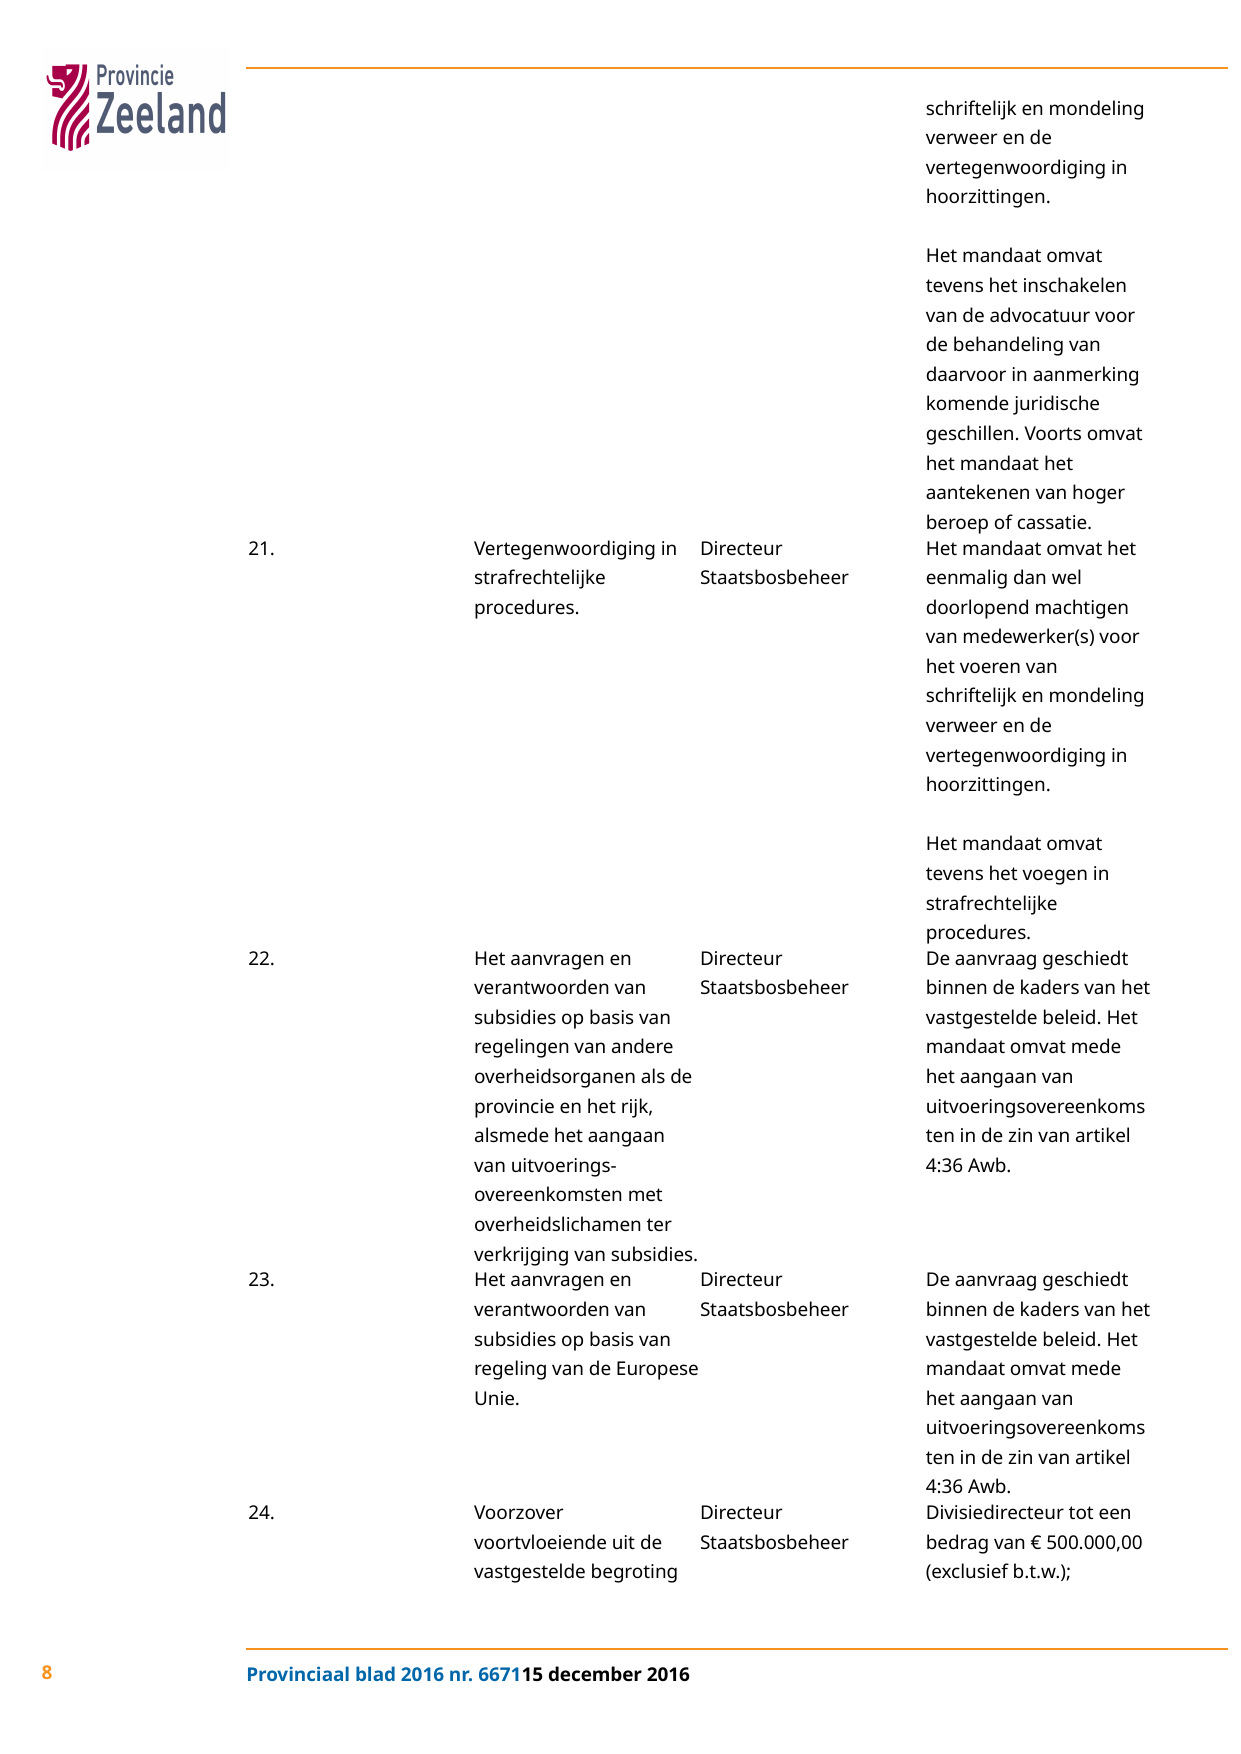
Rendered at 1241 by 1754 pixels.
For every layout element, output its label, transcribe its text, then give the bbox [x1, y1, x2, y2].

table_cell Het aanvragen en verantwoorden van subsidies op basis van regelingen van andere overheidsorganen als de provincie en het rijk, alsmede het aangaan van uitvoerings-overeenkomsten met overheidslichamen ter verkrijging van subsidies. [474, 945, 700, 1267]
table_cell Vertegenwoordiging in strafrechtelijke procedures. [474, 535, 700, 945]
table_cell 23. [248, 1267, 474, 1499]
table_cell Directeur Staatsbosbeheer [700, 535, 926, 945]
table_cell De aanvraag geschiedt binnen de kaders van het vastgestelde beleid. Het mandaat omvat mede het aangaan van uitvoeringsovereenkomsten in de zin van artikel 4:36 Awb. [926, 945, 1152, 1267]
table_cell 22. [248, 945, 474, 1267]
table_cell Directeur Staatsbosbeheer [700, 1267, 926, 1499]
table_cell Het mandaat omvat het eenmalig dan wel doorlopend machtigen van medewerker(s) voor het voeren van schriftelijk en mondeling verweer en de vertegenwoordiging in hoorzittingen. Het mandaat omvat tevens het voegen in strafrechtelijke procedures. [926, 535, 1152, 945]
table_cell Directeur Staatsbosbeheer [700, 1499, 926, 1584]
table_cell [474, 95, 700, 535]
table_cell Directeur Staatsbosbeheer [700, 945, 926, 1267]
picture [41, 47, 231, 172]
table_cell 21. [248, 535, 474, 945]
table_cell 24. [248, 1499, 474, 1584]
table_cell Divisiedirecteur tot een bedrag van € 500.000,00 (exclusief b.t.w.); [926, 1499, 1152, 1584]
table_cell Het aanvragen en verantwoorden van subsidies op basis van regeling van de Europese Unie. [474, 1267, 700, 1499]
table_cell [700, 95, 926, 535]
table_cell Voorzover voortvloeiende uit de vastgestelde begroting [474, 1499, 700, 1584]
table_cell De aanvraag geschiedt binnen de kaders van het vastgestelde beleid. Het mandaat omvat mede het aangaan van uitvoeringsovereenkomsten in de zin van artikel 4:36 Awb. [926, 1267, 1152, 1499]
table_cell schriftelijk en mondeling verweer en de vertegenwoordiging in hoorzittingen. Het mandaat omvat tevens het inschakelen van de advocatuur voor de behandeling van daarvoor in aanmerking komende juridische geschillen. Voorts omvat het mandaat het aantekenen van hoger beroep of cassatie. [926, 95, 1152, 535]
table_cell [248, 95, 474, 535]
